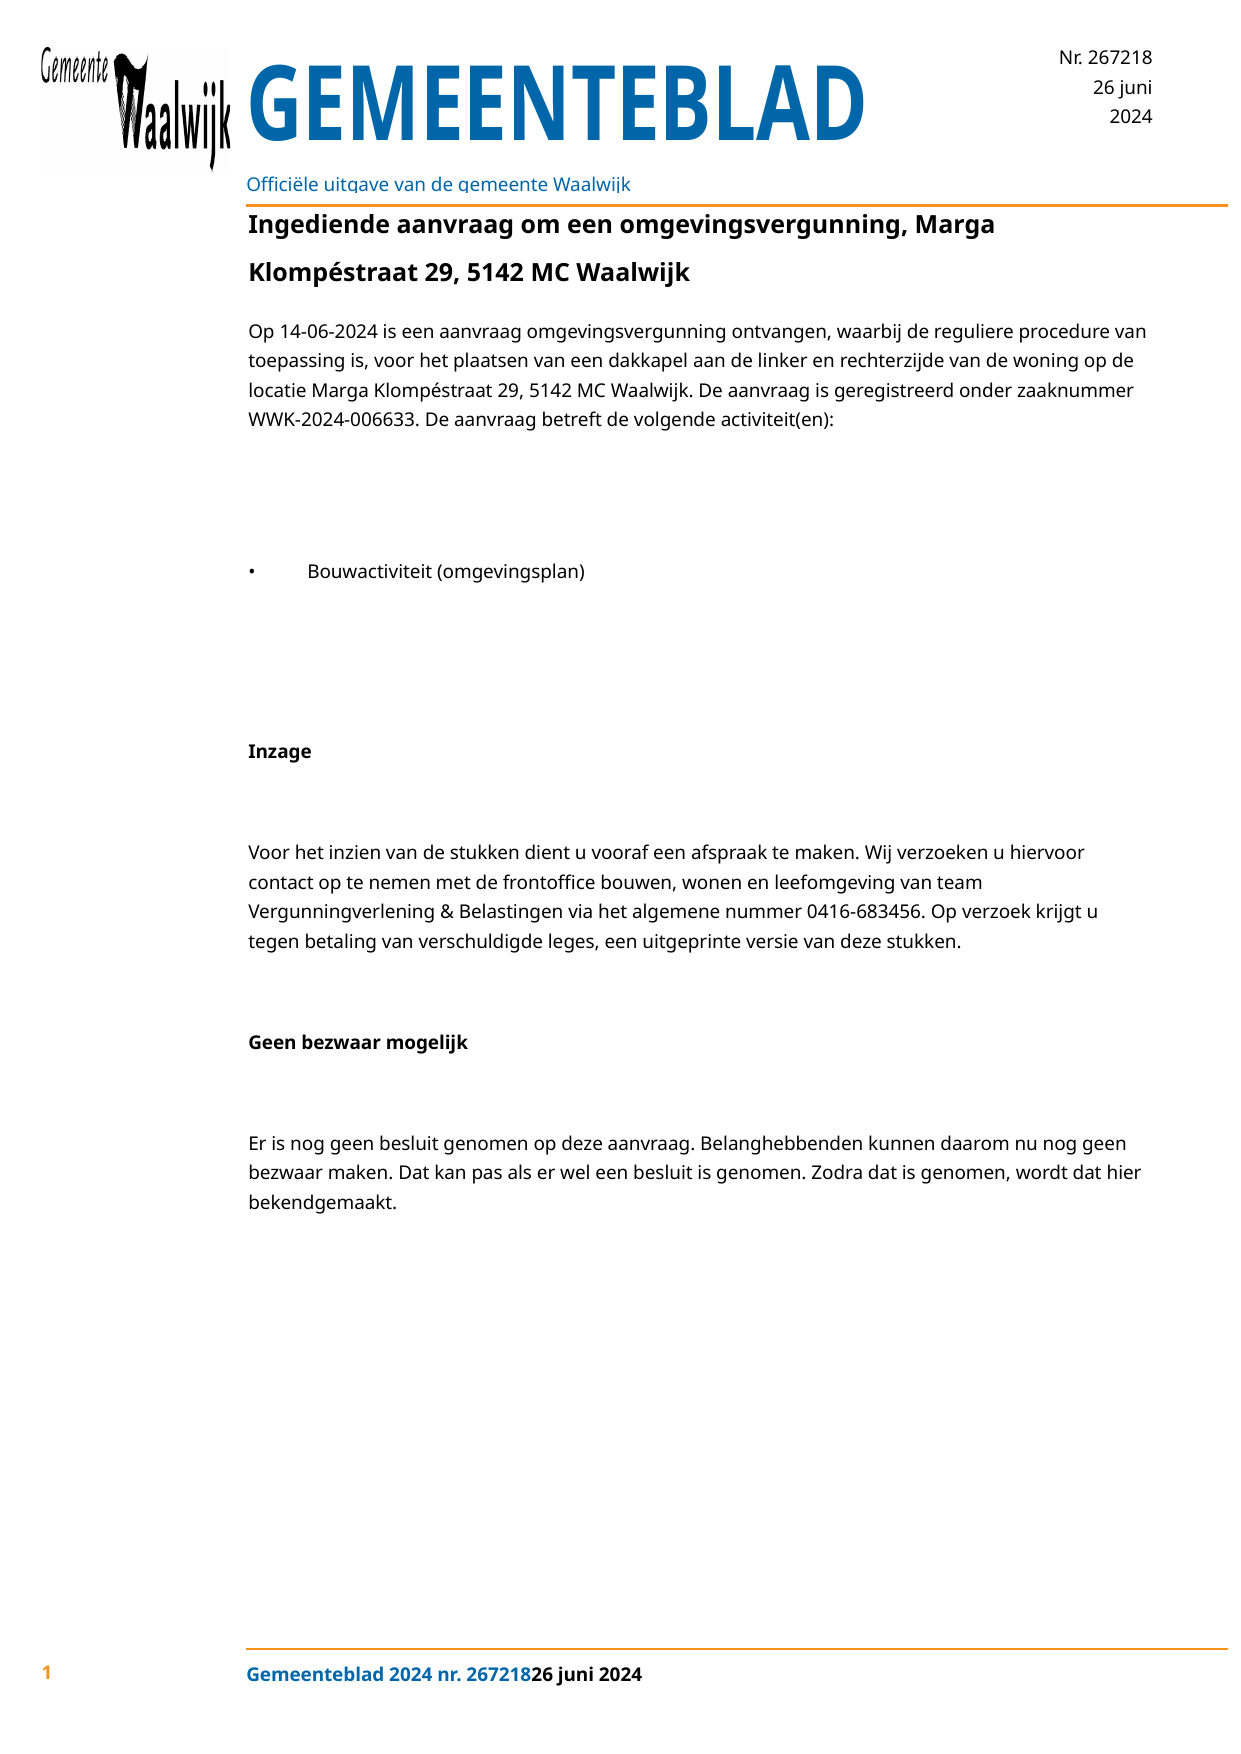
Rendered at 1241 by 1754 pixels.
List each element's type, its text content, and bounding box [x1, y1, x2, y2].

text Inzage [248, 739, 1152, 764]
picture [41, 47, 231, 172]
text Geen bezwaar mogelijk [248, 1029, 1152, 1055]
text Ingediende aanvraag om een omgevingsvergunning, Marga Klompéstraat 29, 5142 MC Waalwijk [248, 207, 1152, 288]
text Er is nog geen besluit genomen op deze aanvraag. Belanghebbenden kunnen daarom nu nog geen bezwaar maken. Dat kan pas als er wel een besluit is genomen. Zodra dat is genomen, wordt dat hier bekendgemaakt. [248, 1130, 1152, 1215]
text Voor het inzien van de stukken dient u vooraf een afspraak te maken. Wij verzoeken u hiervoor contact op te nemen met de frontoffice bouwen, wonen en leefomgeving van team Vergunningverlening & Belastingen via het algemene nummer 0416-683456. Op verzoek krijgt u tegen betaling van verschuldigde leges, een uitgeprinte versie van deze stukken. [248, 839, 1152, 954]
list Bouwactiviteit (omgevingsplan) [248, 558, 1152, 584]
text Op 14-06-2024 is een aanvraag omgevingsvergunning ontvangen, waarbij de reguliere procedure van toepassing is, voor het plaatsen van een dakkapel aan de linker en rechterzijde van de woning op de locatie Marga Klompéstraat 29, 5142 MC Waalwijk. De aanvraag is geregistreerd onder zaaknummer WWK-2024-006633. De aanvraag betreft de volgende activiteit(en): [248, 318, 1152, 432]
